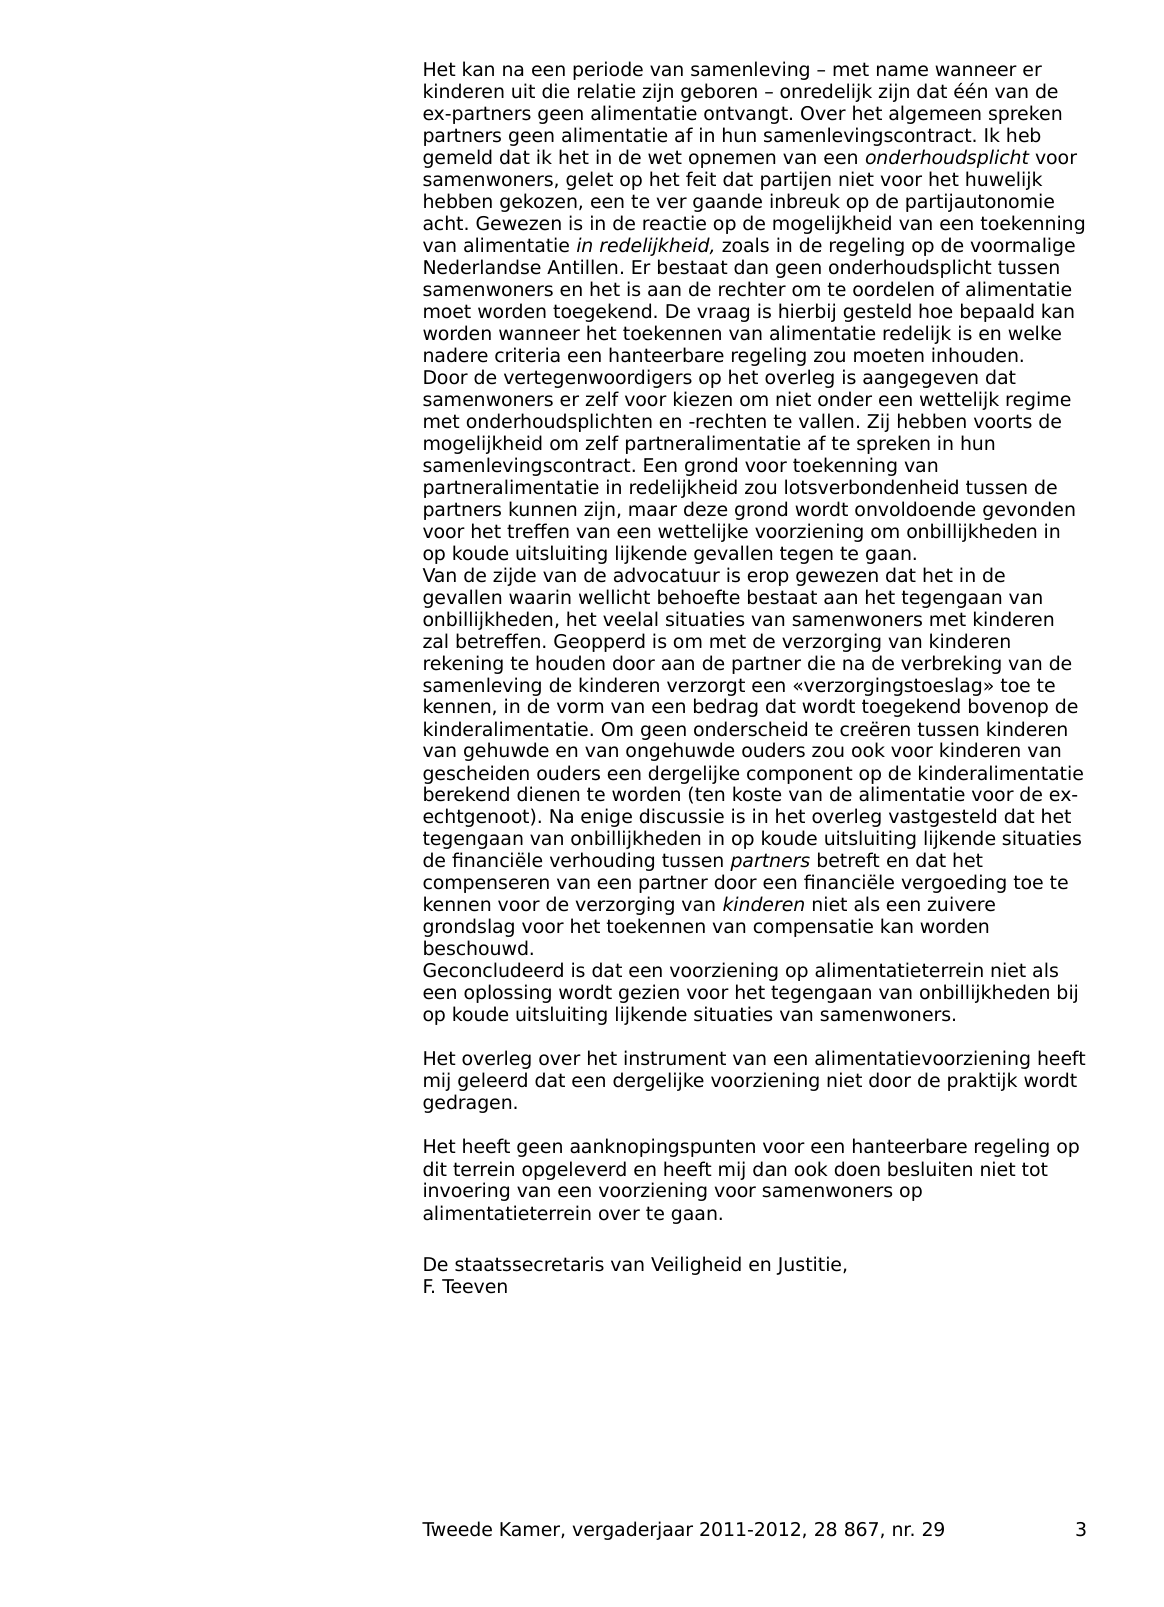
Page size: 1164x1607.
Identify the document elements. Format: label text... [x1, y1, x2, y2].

text Geconcludeerd is dat een voorziening op alimentatieterrein niet als een oplossing wordt gezien voor het tegengaan van onbillijkheden bij op koude uitsluiting lijkende situaties van samenwoners. [422, 960, 1087, 1026]
text Van de zijde van de advocatuur is erop gewezen dat het in de gevallen waarin wellicht behoefte bestaat aan het tegengaan van onbillijkheden, het veelal situaties van samenwoners met kinderen zal betreffen. Geopperd is om met de verzorging van kinderen rekening te houden door aan de partner die na de verbreking van de samenleving de kinderen verzorgt een «verzorgingstoeslag» toe te kennen, in de vorm van een bedrag dat wordt toegekend bovenop de kinderalimentatie. Om geen onderscheid te creëren tussen kinderen van gehuwde en van ongehuwde ouders zou ook voor kinderen van gescheiden ouders een dergelijke component op de kinderalimentatie berekend dienen te worden (ten koste van de alimentatie voor de ex-echtgenoot). Na enige discussie is in het overleg vastgesteld dat het tegengaan van onbillijkheden in op koude uitsluiting lijkende situaties de financiële verhouding tussen partners betreft en dat het compenseren van een partner door een financiële vergoeding toe te kennen voor de verzorging van kinderen niet als een zuivere grondslag voor het toekennen van compensatie kan worden beschouwd. [422, 564, 1087, 960]
text Het overleg over het instrument van een alimentatievoorziening heeft mij geleerd dat een dergelijke voorziening niet door de praktijk wordt gedragen. [422, 1048, 1087, 1114]
text Het heeft geen aanknopingspunten voor een hanteerbare regeling op dit terrein opgeleverd en heeft mij dan ook doen besluiten niet tot invoering van een voorziening voor samenwoners op alimentatieterrein over te gaan. [422, 1136, 1087, 1224]
text De staatssecretaris van Veiligheid en Justitie, F. Teeven [422, 1254, 1087, 1298]
text Door de vertegenwoordigers op het overleg is aangegeven dat samenwoners er zelf voor kiezen om niet onder een wettelijk regime met onderhoudsplichten en -rechten te vallen. Zij hebben voorts de mogelijkheid om zelf partneralimentatie af te spreken in hun samenlevingscontract. Een grond voor toekenning van partneralimentatie in redelijkheid zou lotsverbondenheid tussen de partners kunnen zijn, maar deze grond wordt onvoldoende gevonden voor het treffen van een wettelijke voorziening om onbillijkheden in op koude uitsluiting lijkende gevallen tegen te gaan. [422, 367, 1087, 564]
text Het kan na een periode van samenleving – met name wanneer er kinderen uit die relatie zijn geboren – onredelijk zijn dat één van de ex-partners geen alimentatie ontvangt. Over het algemeen spreken partners geen alimentatie af in hun samenlevingscontract. Ik heb gemeld dat ik het in de wet opnemen van een onderhoudsplicht voor samenwoners, gelet op het feit dat partijen niet voor het huwelijk hebben gekozen, een te ver gaande inbreuk op de partijautonomie acht. Gewezen is in de reactie op de mogelijkheid van een toekenning van alimentatie in redelijkheid, zoals in de regeling op de voormalige Nederlandse Antillen. Er bestaat dan geen onderhoudsplicht tussen samenwoners en het is aan de rechter om te oordelen of alimentatie moet worden toegekend. De vraag is hierbij gesteld hoe bepaald kan worden wanneer het toekennen van alimentatie redelijk is en welke nadere criteria een hanteerbare regeling zou moeten inhouden. [422, 59, 1087, 367]
